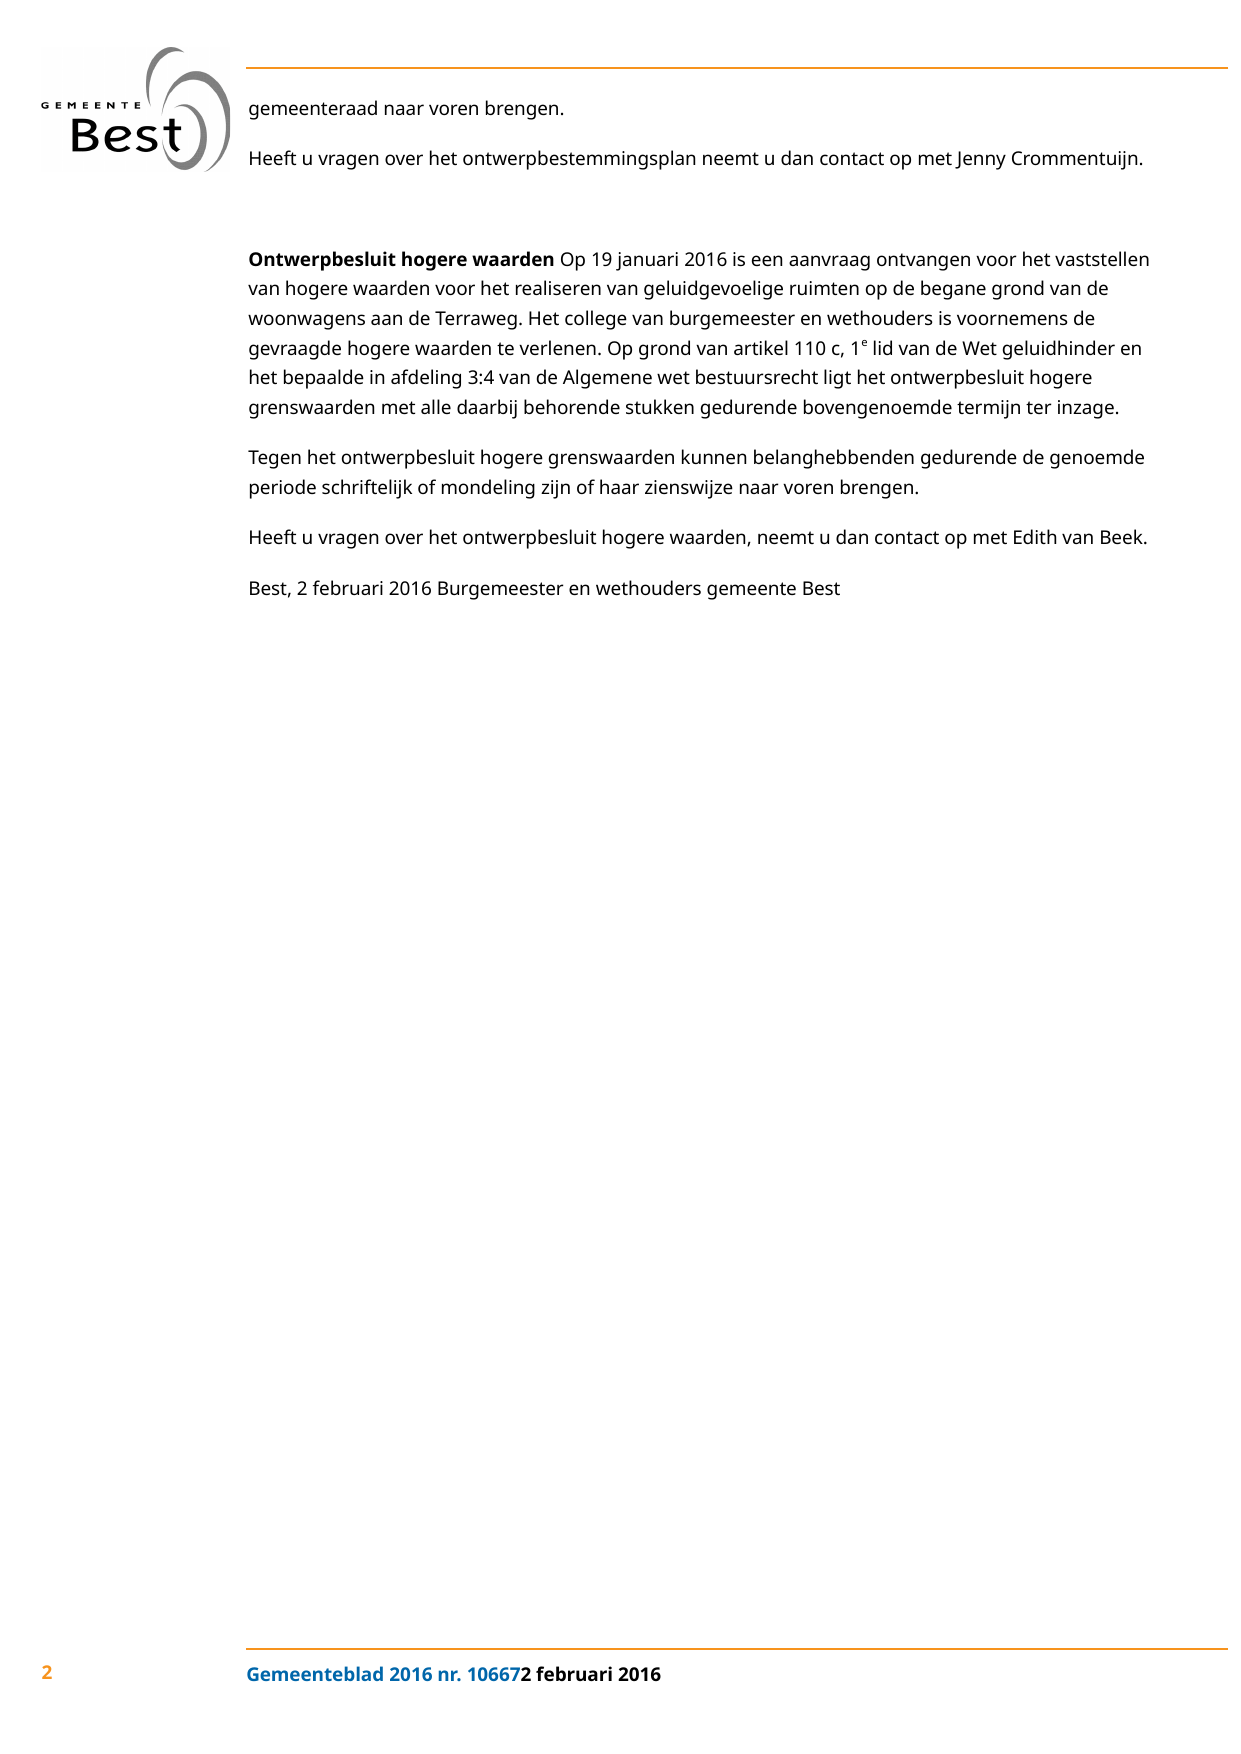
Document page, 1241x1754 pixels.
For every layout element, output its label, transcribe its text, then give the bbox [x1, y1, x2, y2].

text Tegen het ontwerpbesluit hogere grenswaarden kunnen belanghebbenden gedurende de genoemde periode schriftelijk of mondeling zijn of haar zienswijze naar voren brengen. [248, 444, 1152, 500]
text Best, 2 februari 2016 Burgemeester en wethouders gemeente Best [248, 575, 1152, 601]
text Heeft u vragen over het ontwerpbestemmingsplan neemt u dan contact op met Jenny Crommentuijn. [248, 145, 1152, 171]
text gemeenteraad naar voren brengen. [248, 95, 1152, 121]
text Ontwerpbesluit hogere waarden Op 19 januari 2016 is een aanvraag ontvangen voor het vaststellen van hogere waarden voor het realiseren van geluidgevoelige ruimten op de begane grond van de woonwagens aan de Terraweg. Het college van burgemeester en wethouders is voornemens de gevraagde hogere waarden te verlenen. Op grond van artikel 110 c, 1e lid van de Wet geluidhinder en het bepaalde in afdeling 3:4 van de Algemene wet bestuursrecht ligt het ontwerpbesluit hogere grenswaarden met alle daarbij behorende stukken gedurende bovengenoemde termijn ter inzage. [248, 246, 1152, 420]
text Heeft u vragen over het ontwerpbesluit hogere waarden, neemt u dan contact op met Edith van Beek. [248, 524, 1152, 550]
picture [41, 47, 231, 172]
